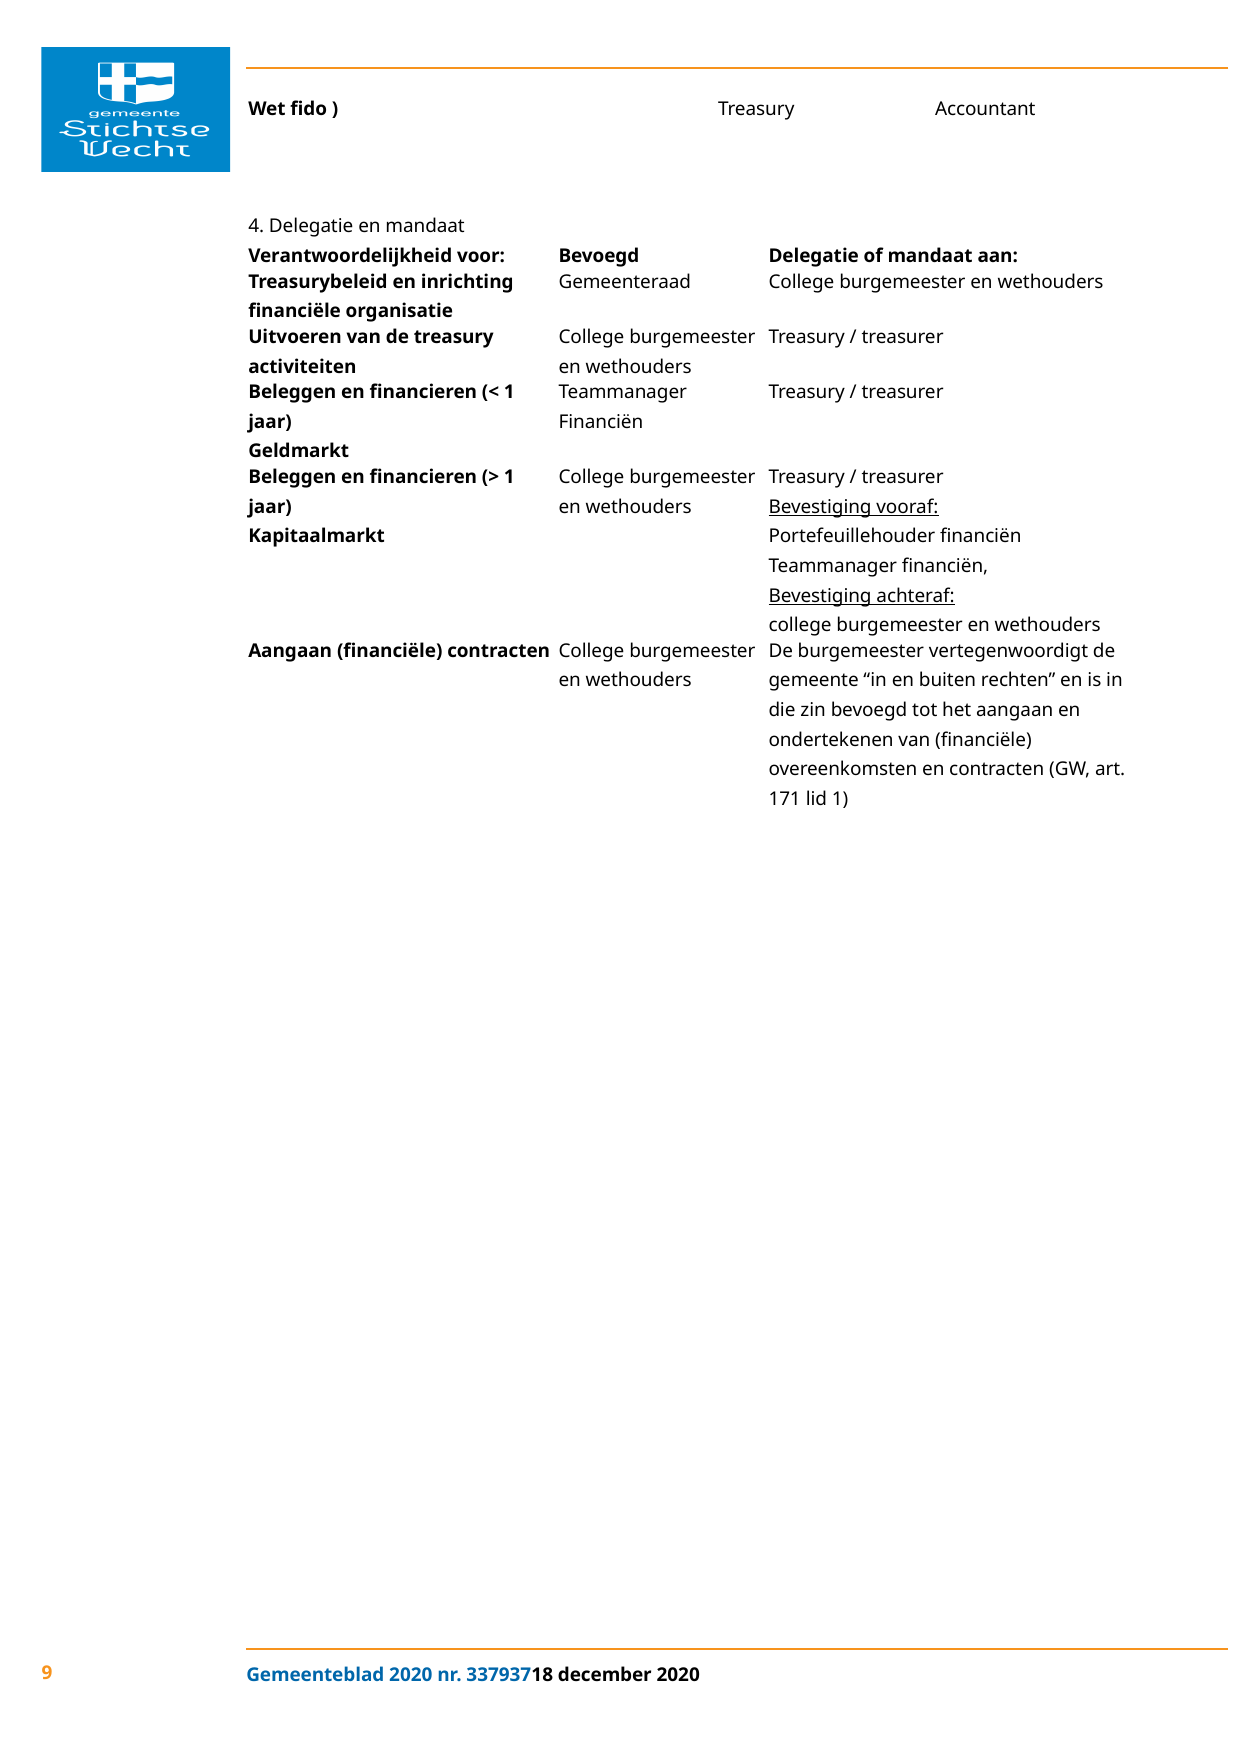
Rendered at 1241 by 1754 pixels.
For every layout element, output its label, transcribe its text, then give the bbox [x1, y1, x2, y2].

table_cell [510, 95, 718, 180]
table_cell Treasury / treasurer Bevestiging vooraf: Portefeuillehouder financiën Teammanager financiën, Bevestiging achteraf: college burgemeester en wethouders [768, 464, 1152, 637]
table_header Bevoegd [558, 242, 768, 268]
table_cell Teammanager Financiën [558, 379, 768, 463]
table_header Verantwoordelijkheid voor: [248, 242, 558, 268]
table_cell De burgemeester vertegenwoordigt de gemeente “in en buiten rechten” en is in die zin bevoegd tot het aangaan en ondertekenen van (financiële) overeenkomsten en contracten (GW, art. 171 lid 1) [768, 637, 1152, 811]
table_cell Gemeenteraad [558, 268, 768, 323]
table_cell Treasury / treasurer [768, 379, 1152, 463]
table_cell Treasury [718, 95, 935, 180]
table_header Delegatie of mandaat aan: [768, 242, 1152, 268]
table_cell Wet fido ) [248, 95, 510, 180]
picture [137, 63, 174, 103]
text 4. Delegatie en mandaat [248, 212, 1152, 238]
table_cell College burgemeester en wethouders [558, 323, 768, 378]
table_cell Treasury / treasurer [768, 323, 1152, 378]
table_cell College burgemeester en wethouders [558, 637, 768, 811]
table_cell College burgemeester en wethouders [768, 268, 1152, 323]
table_cell College burgemeester en wethouders [558, 464, 768, 637]
table_cell Beleggen en financieren (> 1 jaar) Kapitaalmarkt [248, 464, 558, 637]
table_cell Accountant [935, 95, 1152, 180]
table_cell Beleggen en financieren (< 1 jaar) Geldmarkt [248, 379, 558, 463]
table_cell Uitvoeren van de treasury activiteiten [248, 323, 558, 378]
table_cell Treasurybeleid en inrichting financiële organisatie [248, 268, 558, 323]
table_cell Aangaan (financiële) contracten [248, 637, 558, 811]
picture [99, 63, 135, 101]
